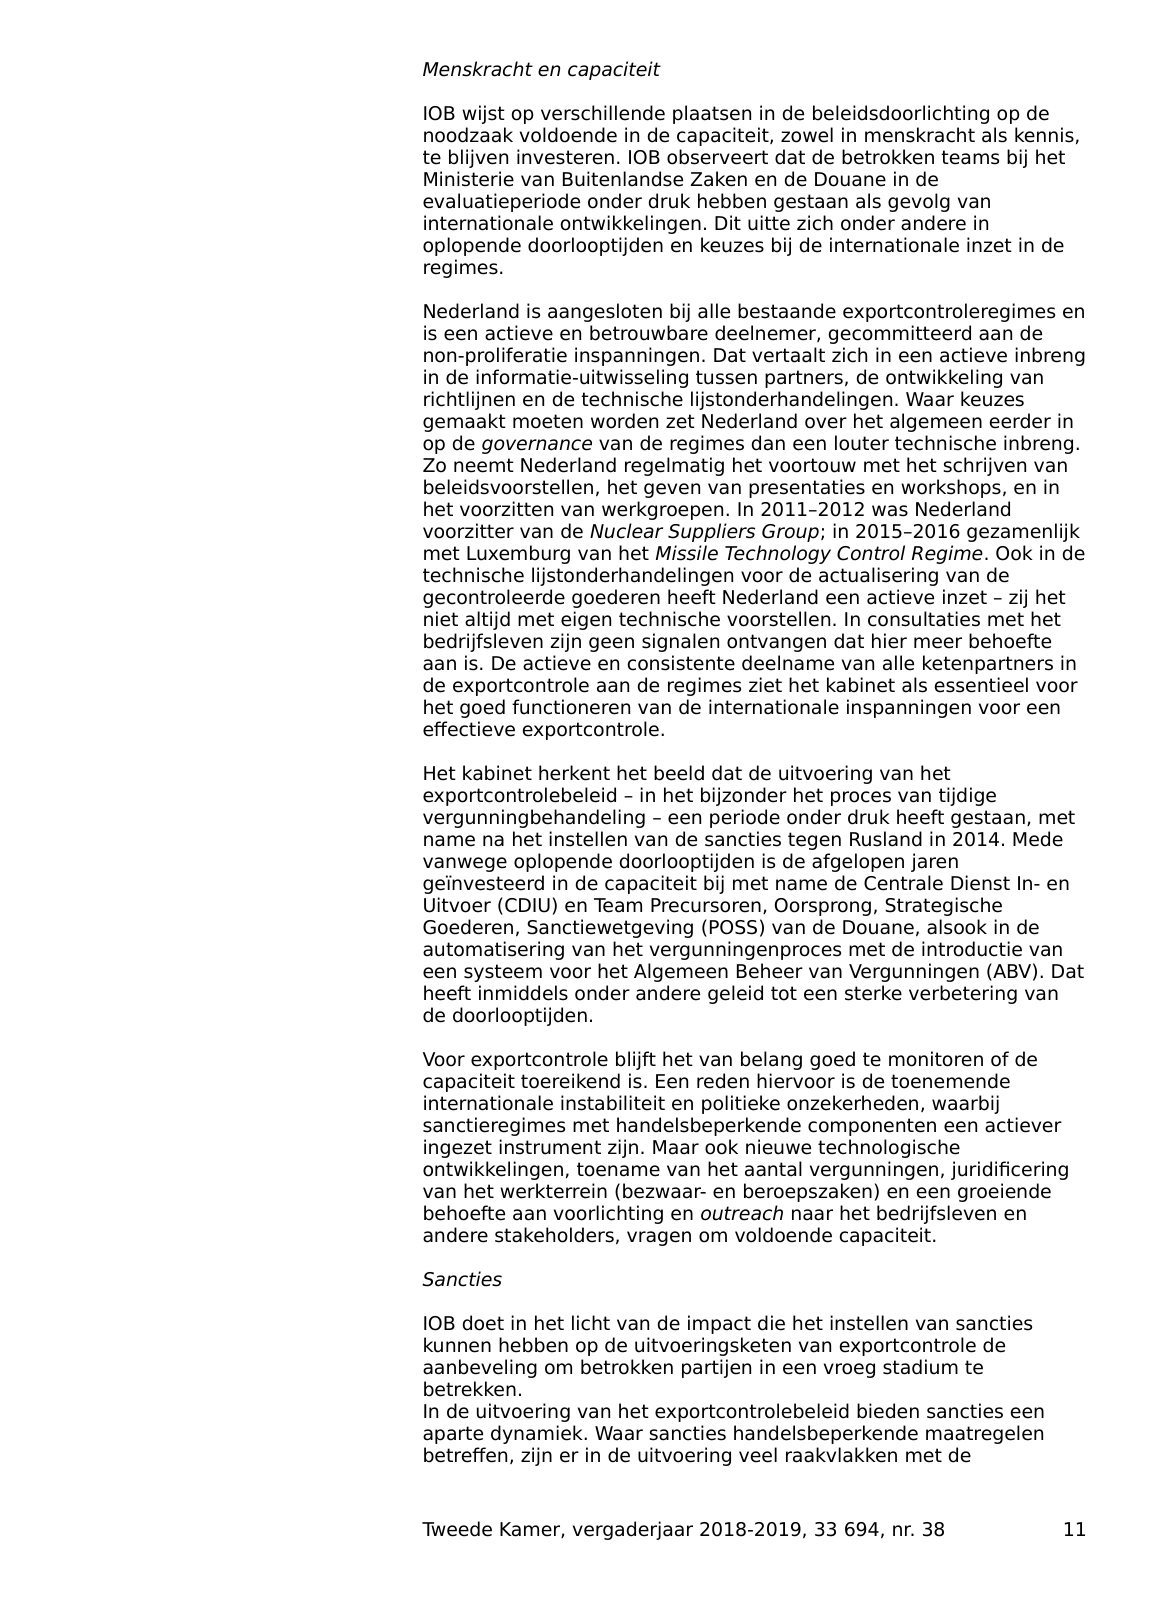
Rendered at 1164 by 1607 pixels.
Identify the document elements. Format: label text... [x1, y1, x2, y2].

text Nederland is aangesloten bij alle bestaande exportcontroleregimes en is een actieve en betrouwbare deelnemer, gecommitteerd aan de non-proliferatie inspanningen. Dat vertaalt zich in een actieve inbreng in de informatie-uitwisseling tussen partners, de ontwikkeling van richtlijnen en de technische lijstonderhandelingen. Waar keuzes gemaakt moeten worden zet Nederland over het algemeen eerder in op de governance van de regimes dan een louter technische inbreng. Zo neemt Nederland regelmatig het voortouw met het schrijven van beleidsvoorstellen, het geven van presentaties en workshops, en in het voorzitten van werkgroepen. In 2011–2012 was Nederland voorzitter van de Nuclear Suppliers Group; in 2015–2016 gezamenlijk met Luxemburg van het Missile Technology Control Regime. Ook in de technische lijstonderhandelingen voor de actualisering van de gecontroleerde goederen heeft Nederland een actieve inzet – zij het niet altijd met eigen technische voorstellen. In consultaties met het bedrijfsleven zijn geen signalen ontvangen dat hier meer behoefte aan is. De actieve en consistente deelname van alle ketenpartners in de exportcontrole aan de regimes ziet het kabinet als essentieel voor het goed functioneren van de internationale inspanningen voor een effectieve exportcontrole. [422, 301, 1087, 741]
text In de uitvoering van het exportcontrolebeleid bieden sancties een aparte dynamiek. Waar sancties handelsbeperkende maatregelen betreffen, zijn er in de uitvoering veel raakvlakken met de [422, 1401, 1087, 1467]
text Het kabinet herkent het beeld dat de uitvoering van het exportcontrolebeleid – in het bijzonder het proces van tijdige vergunningbehandeling – een periode onder druk heeft gestaan, met name na het instellen van de sancties tegen Rusland in 2014. Mede vanwege oplopende doorlooptijden is de afgelopen jaren geïnvesteerd in de capaciteit bij met name de Centrale Dienst In- en Uitvoer (CDIU) en Team Precursoren, Oorsprong, Strategische Goederen, Sanctiewetgeving (POSS) van de Douane, alsook in de automatisering van het vergunningenproces met de introductie van een systeem voor het Algemeen Beheer van Vergunningen (ABV). Dat heeft inmiddels onder andere geleid tot een sterke verbetering van de doorlooptijden. [422, 763, 1087, 1027]
subtitle Sancties [422, 1269, 1087, 1291]
subtitle Menskracht en capaciteit [422, 59, 1087, 81]
text IOB wijst op verschillende plaatsen in de beleidsdoorlichting op de noodzaak voldoende in de capaciteit, zowel in menskracht als kennis, te blijven investeren. IOB observeert dat de betrokken teams bij het Ministerie van Buitenlandse Zaken en de Douane in de evaluatieperiode onder druk hebben gestaan als gevolg van internationale ontwikkelingen. Dit uitte zich onder andere in oplopende doorlooptijden en keuzes bij de internationale inzet in de regimes. [422, 103, 1087, 279]
text Voor exportcontrole blijft het van belang goed te monitoren of de capaciteit toereikend is. Een reden hiervoor is de toenemende internationale instabiliteit en politieke onzekerheden, waarbij sanctieregimes met handelsbeperkende componenten een actiever ingezet instrument zijn. Maar ook nieuwe technologische ontwikkelingen, toename van het aantal vergunningen, juridificering van het werkterrein (bezwaar- en beroepszaken) en een groeiende behoefte aan voorlichting en outreach naar het bedrijfsleven en andere stakeholders, vragen om voldoende capaciteit. [422, 1049, 1087, 1247]
text IOB doet in het licht van de impact die het instellen van sancties kunnen hebben op de uitvoeringsketen van exportcontrole de aanbeveling om betrokken partijen in een vroeg stadium te betrekken. [422, 1313, 1087, 1401]
